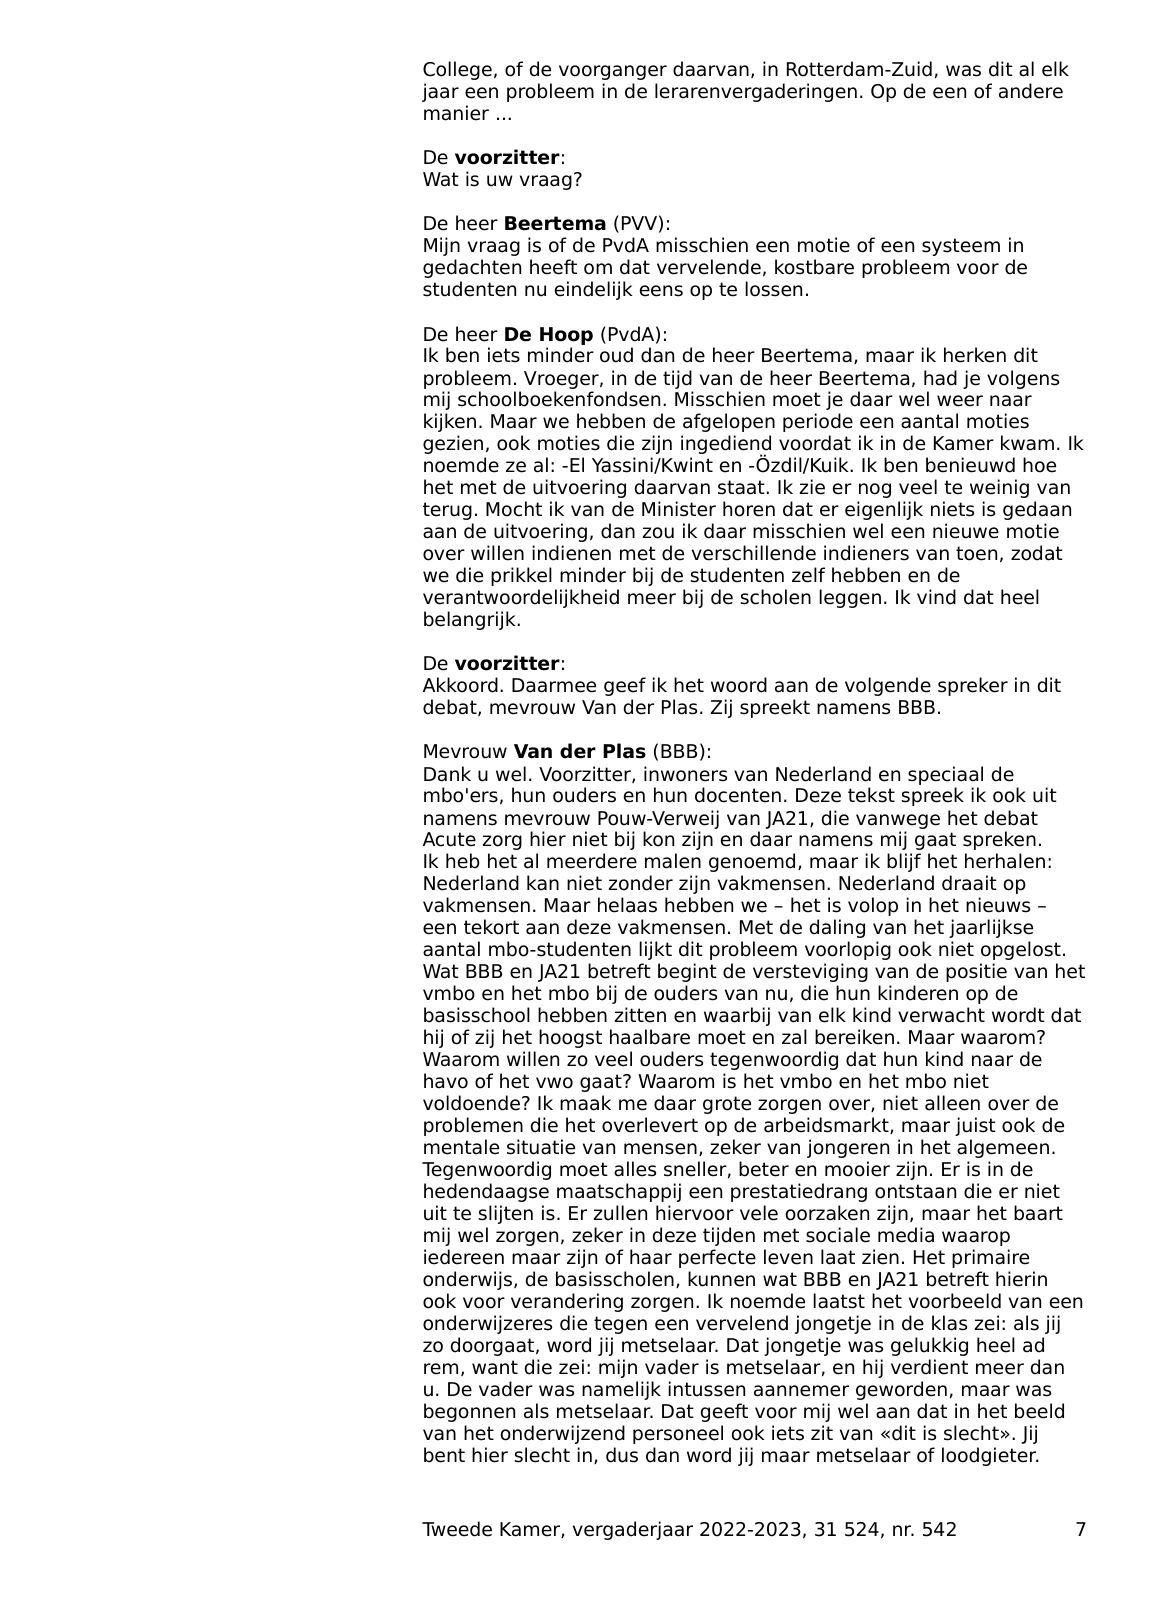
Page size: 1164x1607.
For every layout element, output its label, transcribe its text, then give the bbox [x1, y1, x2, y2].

text College, of de voorganger daarvan, in Rotterdam-Zuid, was dit al elk jaar een probleem in de lerarenvergaderingen. Op de een of andere manier ... [422, 59, 1087, 125]
text De heer De Hoop (PvdA): [422, 323, 1087, 345]
text Ik ben iets minder oud dan de heer Beertema, maar ik herken dit probleem. Vroeger, in de tijd van de heer Beertema, had je volgens mij schoolboekenfondsen. Misschien moet je daar wel weer naar kijken. Maar we hebben de afgelopen periode een aantal moties gezien, ook moties die zijn ingediend voordat ik in de Kamer kwam. Ik noemde ze al: -El Yassini/Kwint en -Özdil/Kuik. Ik ben benieuwd hoe het met de uitvoering daarvan staat. Ik zie er nog veel te weinig van terug. Mocht ik van de Minister horen dat er eigenlijk niets is gedaan aan de uitvoering, dan zou ik daar misschien wel een nieuwe motie over willen indienen met de verschillende indieners van toen, zodat we die prikkel minder bij de studenten zelf hebben en de verantwoordelijkheid meer bij de scholen leggen. Ik vind dat heel belangrijk. [422, 345, 1087, 631]
text Ik heb het al meerdere malen genoemd, maar ik blijf het herhalen: Nederland kan niet zonder zijn vakmensen. Nederland draait op vakmensen. Maar helaas hebben we – het is volop in het nieuws – een tekort aan deze vakmensen. Met de daling van het jaarlijkse aantal mbo-studenten lijkt dit probleem voorlopig ook niet opgelost. Wat BBB en JA21 betreft begint de versteviging van de positie van het vmbo en het mbo bij de ouders van nu, die hun kinderen op de basisschool hebben zitten en waarbij van elk kind verwacht wordt dat hij of zij het hoogst haalbare moet en zal bereiken. Maar waarom? Waarom willen zo veel ouders tegenwoordig dat hun kind naar de havo of het vwo gaat? Waarom is het vmbo en het mbo niet voldoende? Ik maak me daar grote zorgen over, niet alleen over de problemen die het overlevert op de arbeidsmarkt, maar juist ook de mentale situatie van mensen, zeker van jongeren in het algemeen. [422, 851, 1087, 1159]
text De heer Beertema (PVV): [422, 213, 1087, 235]
text Wat is uw vraag? [422, 169, 1087, 191]
text Akkoord. Daarmee geef ik het woord aan de volgende spreker in dit debat, mevrouw Van der Plas. Zij spreekt namens BBB. [422, 675, 1087, 719]
text Mevrouw Van der Plas (BBB): [422, 741, 1087, 763]
text Mijn vraag is of de PvdA misschien een motie of een systeem in gedachten heeft om dat vervelende, kostbare probleem voor de studenten nu eindelijk eens op te lossen. [422, 235, 1087, 301]
text De voorzitter: [422, 653, 1087, 675]
text Tegenwoordig moet alles sneller, beter en mooier zijn. Er is in de hedendaagse maatschappij een prestatiedrang ontstaan die er niet uit te slijten is. Er zullen hiervoor vele oorzaken zijn, maar het baart mij wel zorgen, zeker in deze tijden met sociale media waarop iedereen maar zijn of haar perfecte leven laat zien. Het primaire onderwijs, de basisscholen, kunnen wat BBB en JA21 betreft hierin ook voor verandering zorgen. Ik noemde laatst het voorbeeld van een onderwijzeres die tegen een vervelend jongetje in de klas zei: als jij zo doorgaat, word jij metselaar. Dat jongetje was gelukkig heel ad rem, want die zei: mijn vader is metselaar, en hij verdient meer dan u. De vader was namelijk intussen aannemer geworden, maar was begonnen als metselaar. Dat geeft voor mij wel aan dat in het beeld van het onderwijzend personeel ook iets zit van «dit is slecht». Jij bent hier slecht in, dus dan word jij maar metselaar of loodgieter. [422, 1159, 1087, 1467]
text Dank u wel. Voorzitter, inwoners van Nederland en speciaal de mbo'ers, hun ouders en hun docenten. Deze tekst spreek ik ook uit namens mevrouw Pouw-Verweij van JA21, die vanwege het debat Acute zorg hier niet bij kon zijn en daar namens mij gaat spreken. [422, 763, 1087, 851]
text De voorzitter: [422, 147, 1087, 169]
